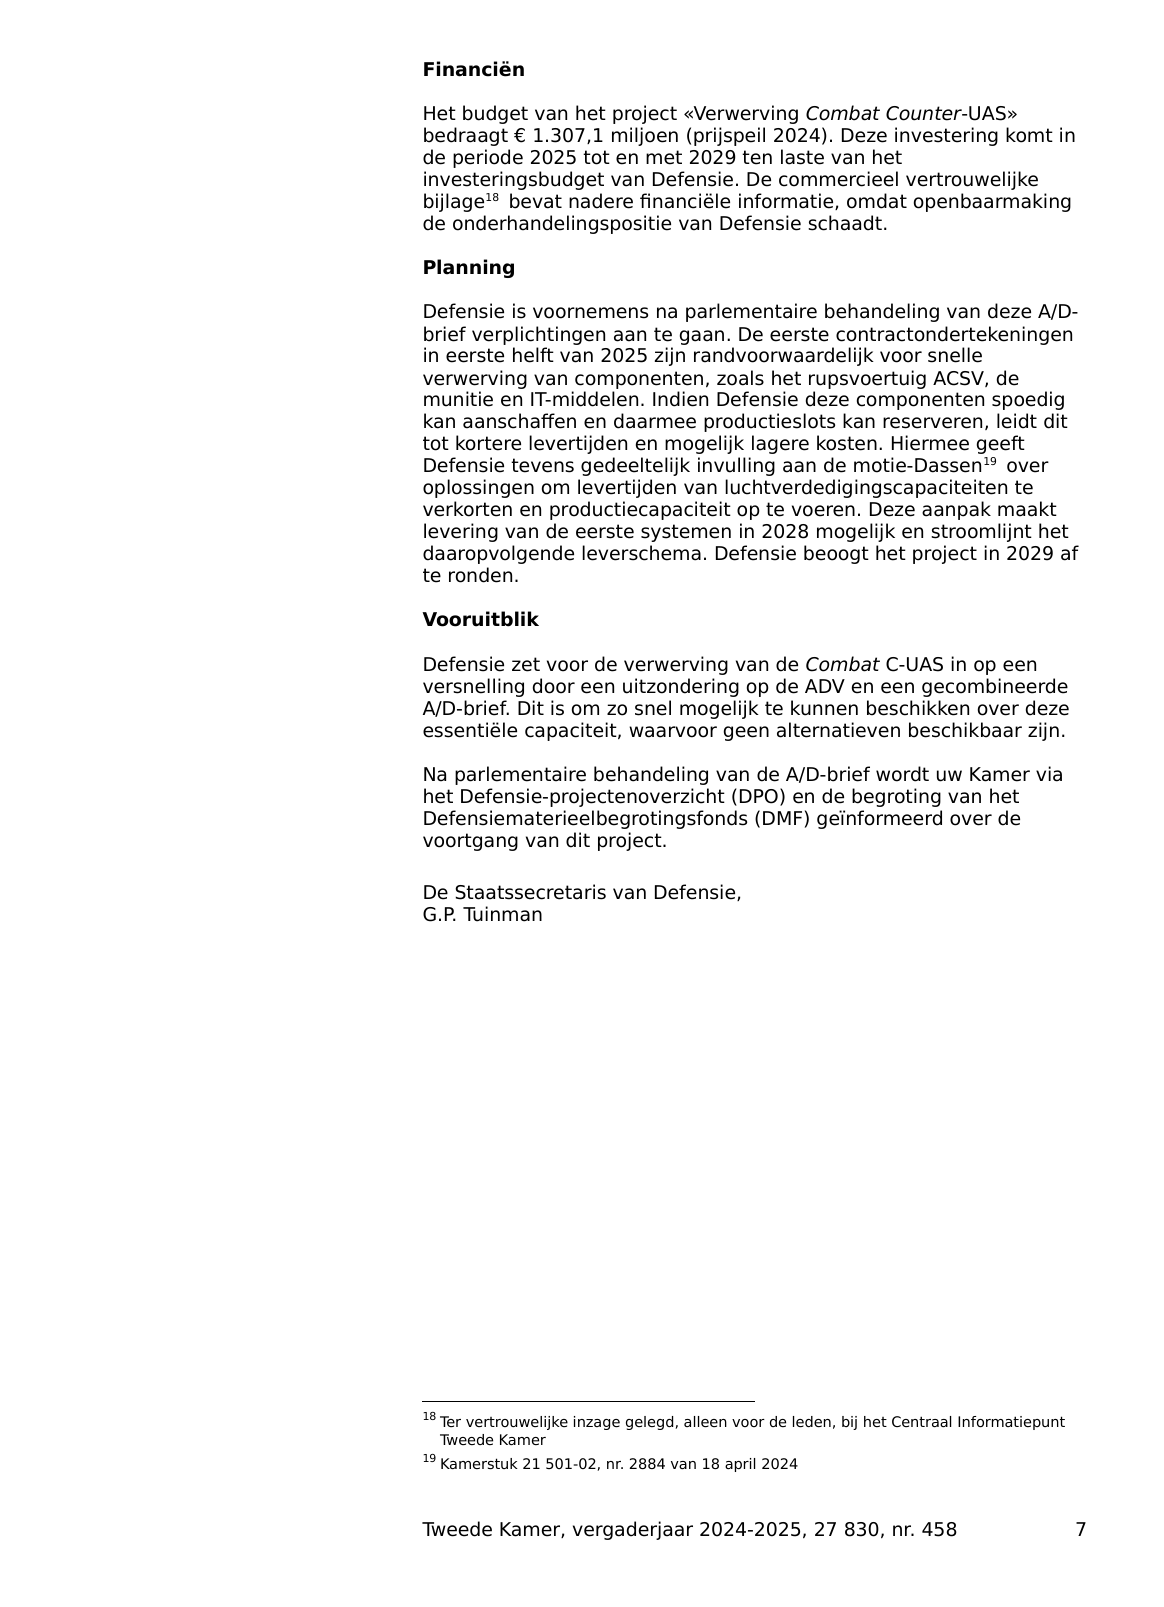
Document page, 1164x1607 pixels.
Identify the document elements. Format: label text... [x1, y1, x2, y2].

text Na parlementaire behandeling van de A/D-brief wordt uw Kamer via het Defensie-projectenoverzicht (DPO) en de begroting van het Defensiematerieelbegrotingsfonds (DMF) geïnformeerd over de voortgang van dit project. [422, 764, 1087, 852]
text Defensie zet voor de verwerving van de Combat C-UAS in op een versnelling door een uitzondering op de ADV en een gecombineerde A/D-brief. Dit is om zo snel mogelijk te kunnen beschikken over deze essentiële capaciteit, waarvoor geen alternatieven beschikbaar zijn. [422, 653, 1087, 741]
text Kamerstuk 21 501-02, nr. 2884 van 18 april 2024 [422, 1452, 1087, 1474]
text Het budget van het project «Verwerving Combat Counter-UAS» bedraagt € 1.307,1 miljoen (prijspeil 2024). Deze investering komt in de periode 2025 tot en met 2029 ten laste van het investeringsbudget van Defensie. De commercieel vertrouwelijke bijlage bevat nadere financiële informatie, omdat openbaarmaking de onderhandelingspositie van Defensie schaadt. [422, 103, 1087, 235]
text De Staatssecretaris van Defensie, G.P. Tuinman [422, 882, 1087, 926]
subtitle Vooruitblik [422, 609, 1087, 631]
subtitle Financiën [422, 59, 1087, 81]
subtitle Planning [422, 257, 1087, 279]
text Ter vertrouwelijke inzage gelegd, alleen voor de leden, bij het Centraal Informatiepunt Tweede Kamer [422, 1410, 1087, 1449]
text Defensie is voornemens na parlementaire behandeling van deze A/D-brief verplichtingen aan te gaan. De eerste contractondertekeningen in eerste helft van 2025 zijn randvoorwaardelijk voor snelle verwerving van componenten, zoals het rupsvoertuig ACSV, de munitie en IT-middelen. Indien Defensie deze componenten spoedig kan aanschaffen en daarmee productieslots kan reserveren, leidt dit tot kortere levertijden en mogelijk lagere kosten. Hiermee geeft Defensie tevens gedeeltelijk invulling aan de motie-Dassen over oplossingen om levertijden van luchtverdedigingscapaciteiten te verkorten en productiecapaciteit op te voeren. Deze aanpak maakt levering van de eerste systemen in 2028 mogelijk en stroomlijnt het daaropvolgende leverschema. Defensie beoogt het project in 2029 af te ronden. [422, 301, 1087, 587]
